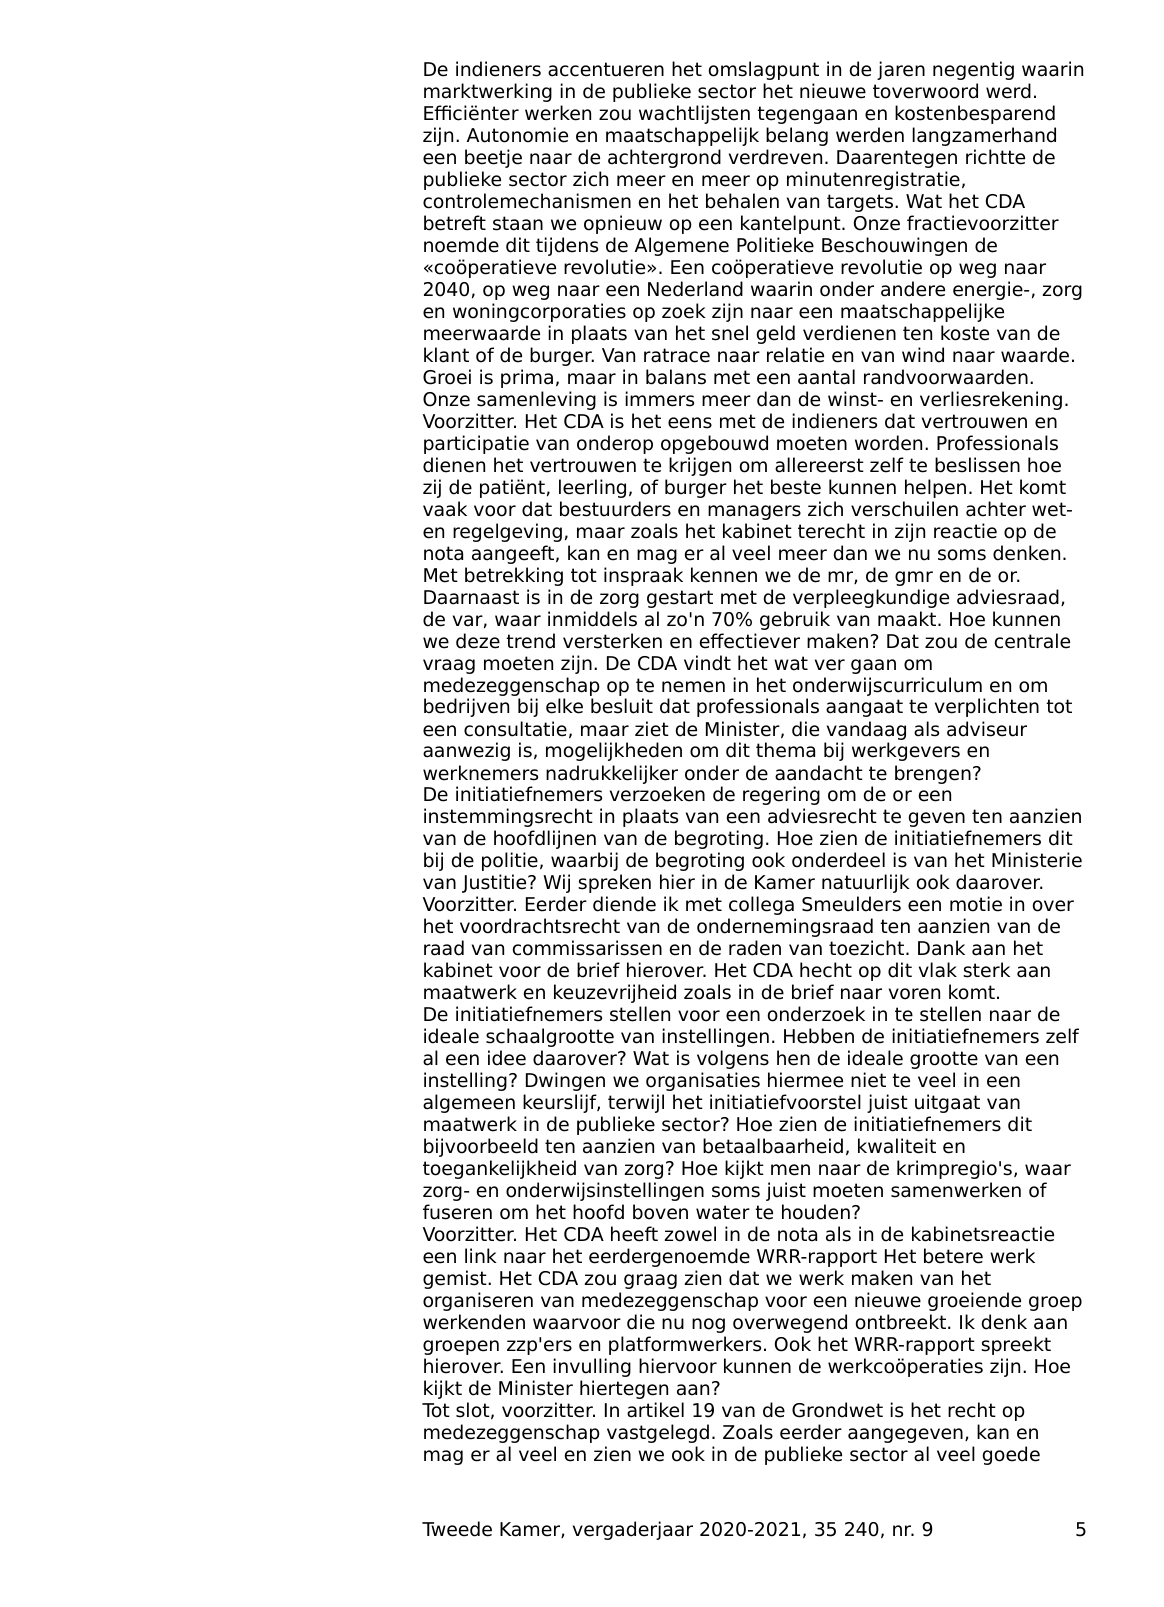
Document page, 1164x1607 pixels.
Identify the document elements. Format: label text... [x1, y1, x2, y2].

text De initiatiefnemers stellen voor een onderzoek in te stellen naar de ideale schaalgrootte van instellingen. Hebben de initiatiefnemers zelf al een idee daarover? Wat is volgens hen de ideale grootte van een instelling? Dwingen we organisaties hiermee niet te veel in een algemeen keurslijf, terwijl het initiatiefvoorstel juist uitgaat van maatwerk in de publieke sector? Hoe zien de initiatiefnemers dit bijvoorbeeld ten aanzien van betaalbaarheid, kwaliteit en toegankelijkheid van zorg? Hoe kijkt men naar de krimpregio's, waar zorg- en onderwijsinstellingen soms juist moeten samenwerken of fuseren om het hoofd boven water te houden? [422, 1004, 1087, 1224]
text Voorzitter. Het CDA heeft zowel in de nota als in de kabinetsreactie een link naar het eerdergenoemde WRR-rapport Het betere werk gemist. Het CDA zou graag zien dat we werk maken van het organiseren van medezeggenschap voor een nieuwe groeiende groep werkenden waarvoor die nu nog overwegend ontbreekt. Ik denk aan groepen zzp'ers en platformwerkers. Ook het WRR-rapport spreekt hierover. Een invulling hiervoor kunnen de werkcoöperaties zijn. Hoe kijkt de Minister hiertegen aan? [422, 1224, 1087, 1400]
text Voorzitter. Het CDA is het eens met de indieners dat vertrouwen en participatie van onderop opgebouwd moeten worden. Professionals dienen het vertrouwen te krijgen om allereerst zelf te beslissen hoe zij de patiënt, leerling, of burger het beste kunnen helpen. Het komt vaak voor dat bestuurders en managers zich verschuilen achter wet- en regelgeving, maar zoals het kabinet terecht in zijn reactie op de nota aangeeft, kan en mag er al veel meer dan we nu soms denken. Met betrekking tot inspraak kennen we de mr, de gmr en de or. Daarnaast is in de zorg gestart met de verpleegkundige adviesraad, de var, waar inmiddels al zo'n 70% gebruik van maakt. Hoe kunnen we deze trend versterken en effectiever maken? Dat zou de centrale vraag moeten zijn. De CDA vindt het wat ver gaan om medezeggenschap op te nemen in het onderwijscurriculum en om bedrijven bij elke besluit dat professionals aangaat te verplichten tot een consultatie, maar ziet de Minister, die vandaag als adviseur aanwezig is, mogelijkheden om dit thema bij werkgevers en werknemers nadrukkelijker onder de aandacht te brengen? [422, 411, 1087, 784]
text Tot slot, voorzitter. In artikel 19 van de Grondwet is het recht op medezeggenschap vastgelegd. Zoals eerder aangegeven, kan en mag er al veel en zien we ook in de publieke sector al veel goede [422, 1400, 1087, 1466]
text De indieners accentueren het omslagpunt in de jaren negentig waarin marktwerking in de publieke sector het nieuwe toverwoord werd. Efficiënter werken zou wachtlijsten tegengaan en kostenbesparend zijn. Autonomie en maatschappelijk belang werden langzamerhand een beetje naar de achtergrond verdreven. Daarentegen richtte de publieke sector zich meer en meer op minutenregistratie, controlemechanismen en het behalen van targets. Wat het CDA betreft staan we opnieuw op een kantelpunt. Onze fractievoorzitter noemde dit tijdens de Algemene Politieke Beschouwingen de «coöperatieve revolutie». Een coöperatieve revolutie op weg naar 2040, op weg naar een Nederland waarin onder andere energie-, zorg en woningcorporaties op zoek zijn naar een maatschappelijke meerwaarde in plaats van het snel geld verdienen ten koste van de klant of de burger. Van ratrace naar relatie en van wind naar waarde. Groei is prima, maar in balans met een aantal randvoorwaarden. Onze samenleving is immers meer dan de winst- en verliesrekening. [422, 59, 1087, 411]
text De initiatiefnemers verzoeken de regering om de or een instemmingsrecht in plaats van een adviesrecht te geven ten aanzien van de hoofdlijnen van de begroting. Hoe zien de initiatiefnemers dit bij de politie, waarbij de begroting ook onderdeel is van het Ministerie van Justitie? Wij spreken hier in de Kamer natuurlijk ook daarover. [422, 784, 1087, 894]
text Voorzitter. Eerder diende ik met collega Smeulders een motie in over het voordrachtsrecht van de ondernemingsraad ten aanzien van de raad van commissarissen en de raden van toezicht. Dank aan het kabinet voor de brief hierover. Het CDA hecht op dit vlak sterk aan maatwerk en keuzevrijheid zoals in de brief naar voren komt. [422, 894, 1087, 1004]
